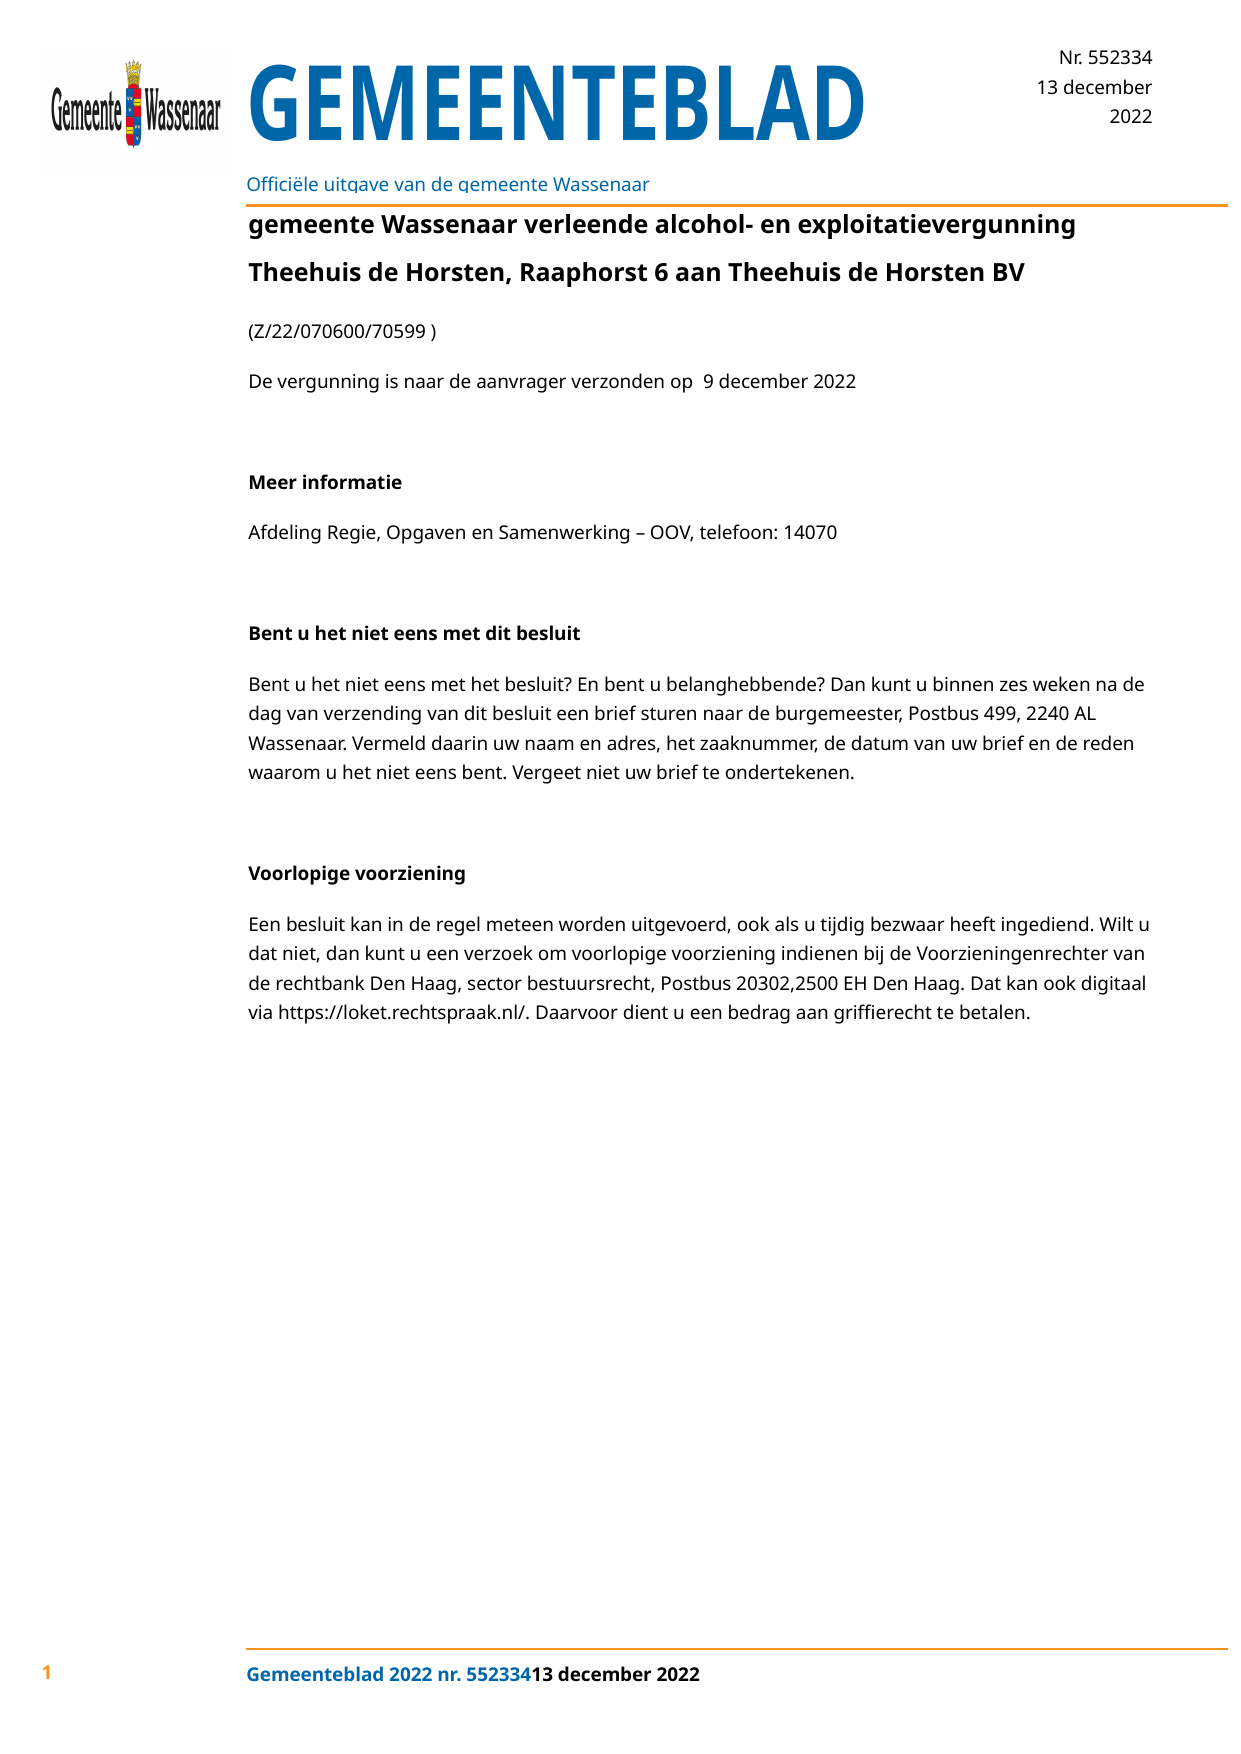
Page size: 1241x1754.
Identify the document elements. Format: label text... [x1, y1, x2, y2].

text Afdeling Regie, Opgaven en Samenwerking – OOV, telefoon: 14070 [248, 519, 1152, 545]
text Meer informatie [248, 469, 1152, 495]
text gemeente Wassenaar verleende alcohol- en exploitatievergunning Theehuis de Horsten, Raaphorst 6 aan Theehuis de Horsten BV [248, 207, 1152, 288]
text (Z/22/070600/70599 ) [248, 318, 1152, 344]
text Een besluit kan in de regel meteen worden uitgevoerd, ook als u tijdig bezwaar heeft ingediend. Wilt u dat niet, dan kunt u een verzoek om voorlopige voorziening indienen bij de Voorzieningenrechter van de rechtbank Den Haag, sector bestuursrecht, Postbus 20302,2500 EH Den Haag. Dat kan ook digitaal via https://loket.rechtspraak.nl/. Daarvoor dient u een bedrag aan griffierecht te betalen. [248, 911, 1152, 1025]
text Bent u het niet eens met het besluit? En bent u belanghebbende? Dan kunt u binnen zes weken na de dag van verzending van dit besluit een brief sturen naar de burgemeester, Postbus 499, 2240 AL Wassenaar. Vermeld daarin uw naam en adres, het zaaknummer, de datum van uw brief en de reden waarom u het niet eens bent. Vergeet niet uw brief te ondertekenen. [248, 671, 1152, 785]
text Voorlopige voorziening [248, 860, 1152, 886]
picture [41, 47, 231, 172]
text De vergunning is naar de aanvrager verzonden op 9 december 2022 [248, 368, 1152, 394]
text Bent u het niet eens met dit besluit [248, 620, 1152, 646]
